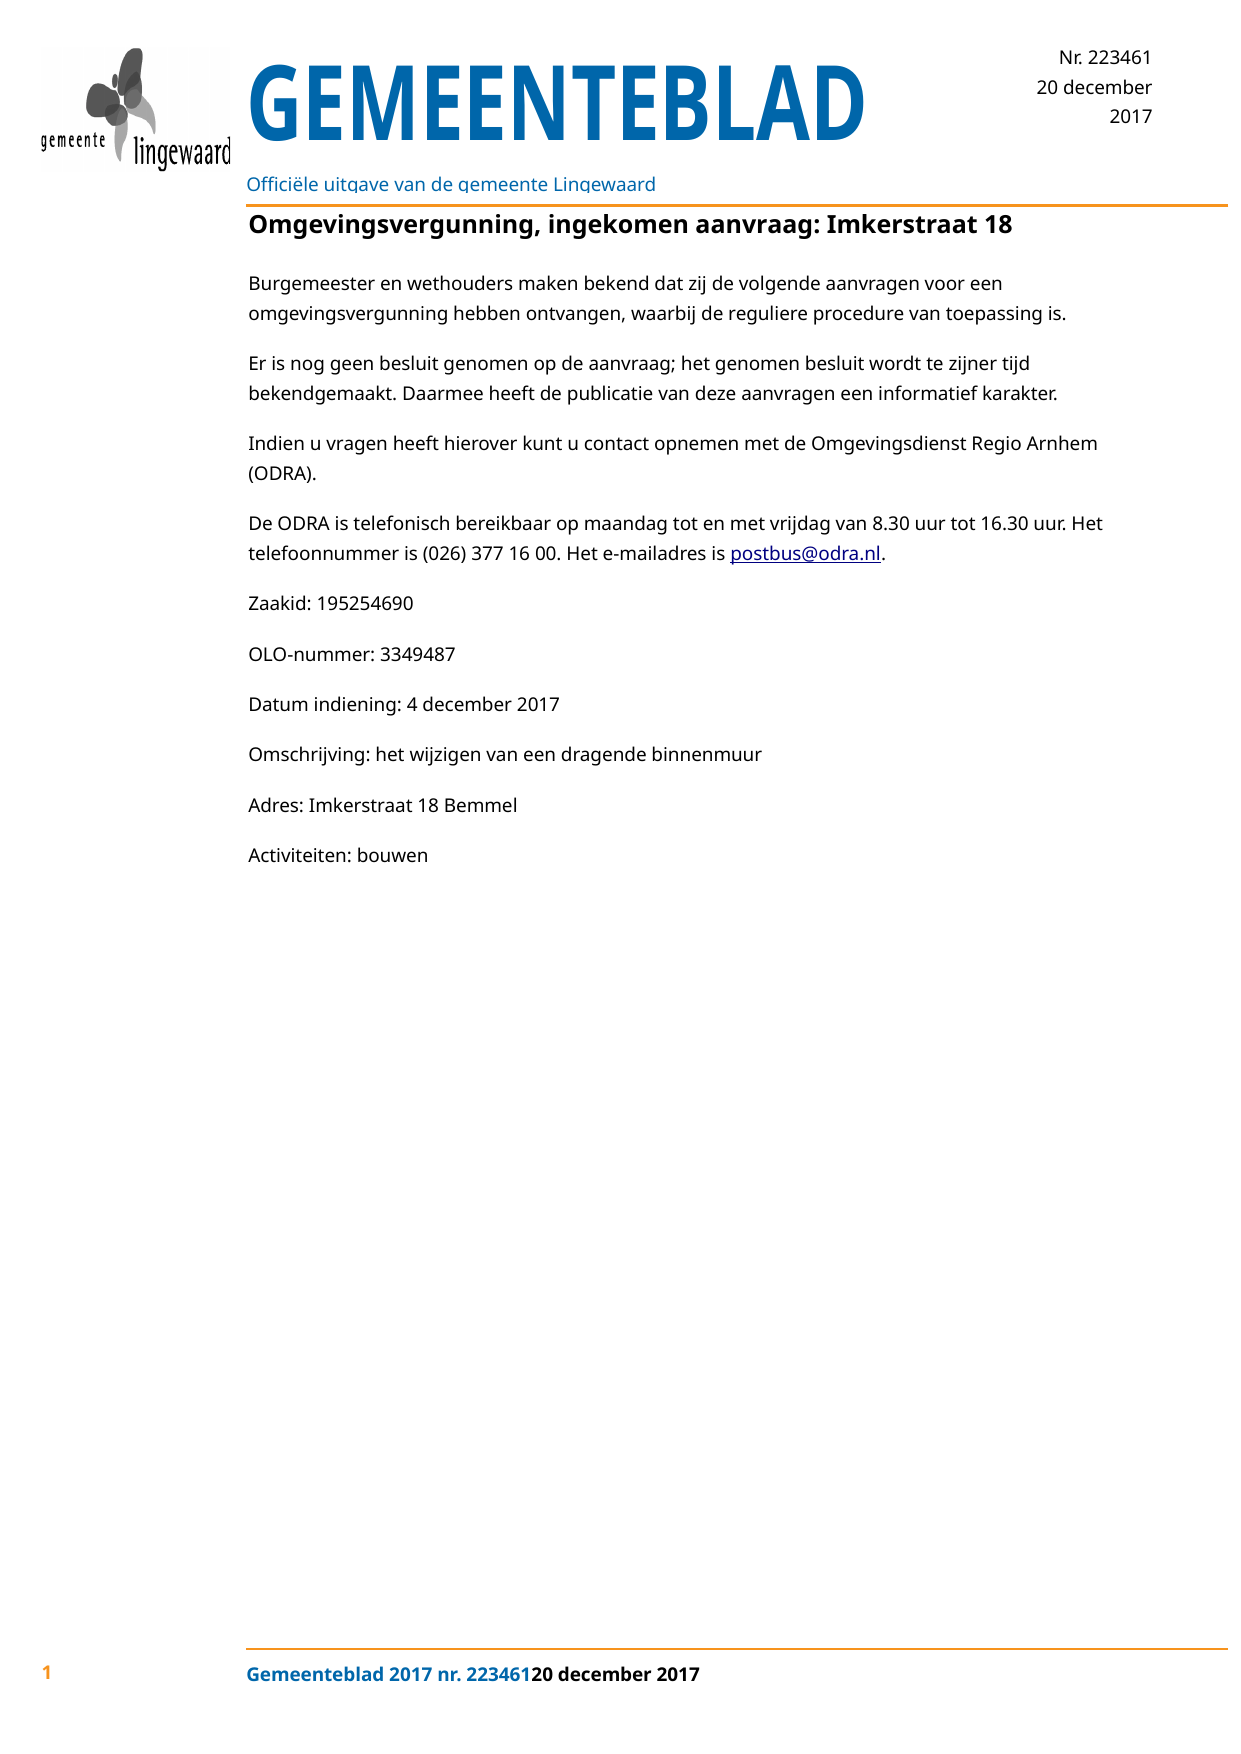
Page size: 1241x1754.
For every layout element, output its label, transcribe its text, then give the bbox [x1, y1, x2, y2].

text Datum indiening: 4 december 2017 [248, 691, 1152, 717]
text OLO-nummer: 3349487 [248, 641, 1152, 666]
text Er is nog geen besluit genomen op de aanvraag; het genomen besluit wordt te zijner tijd bekendgemaakt. Daarmee heeft de publicatie van deze aanvragen een informatief karakter. [248, 350, 1152, 406]
text Adres: Imkerstraat 18 Bemmel [248, 792, 1152, 818]
text Omschrijving: het wijzigen van een dragende binnenmuur [248, 742, 1152, 767]
text Omgevingsvergunning, ingekomen aanvraag: Imkerstraat 18 [248, 207, 1152, 241]
text Burgemeester en wethouders maken bekend dat zij de volgende aanvragen voor een omgevingsvergunning hebben ontvangen, waarbij de reguliere procedure van toepassing is. [248, 270, 1152, 326]
text Indien u vragen heeft hierover kunt u contact opnemen met de Omgevingsdienst Regio Arnhem (ODRA). [248, 430, 1152, 486]
text De ODRA is telefonisch bereikbaar op maandag tot en met vrijdag van 8.30 uur tot 16.30 uur. Het telefoonnummer is (026) 377 16 00. Het e-mailadres is postbus@odra.nl. [248, 510, 1152, 566]
picture [41, 47, 231, 172]
text Zaakid: 195254690 [248, 590, 1152, 616]
text Activiteiten: bouwen [248, 842, 1152, 868]
